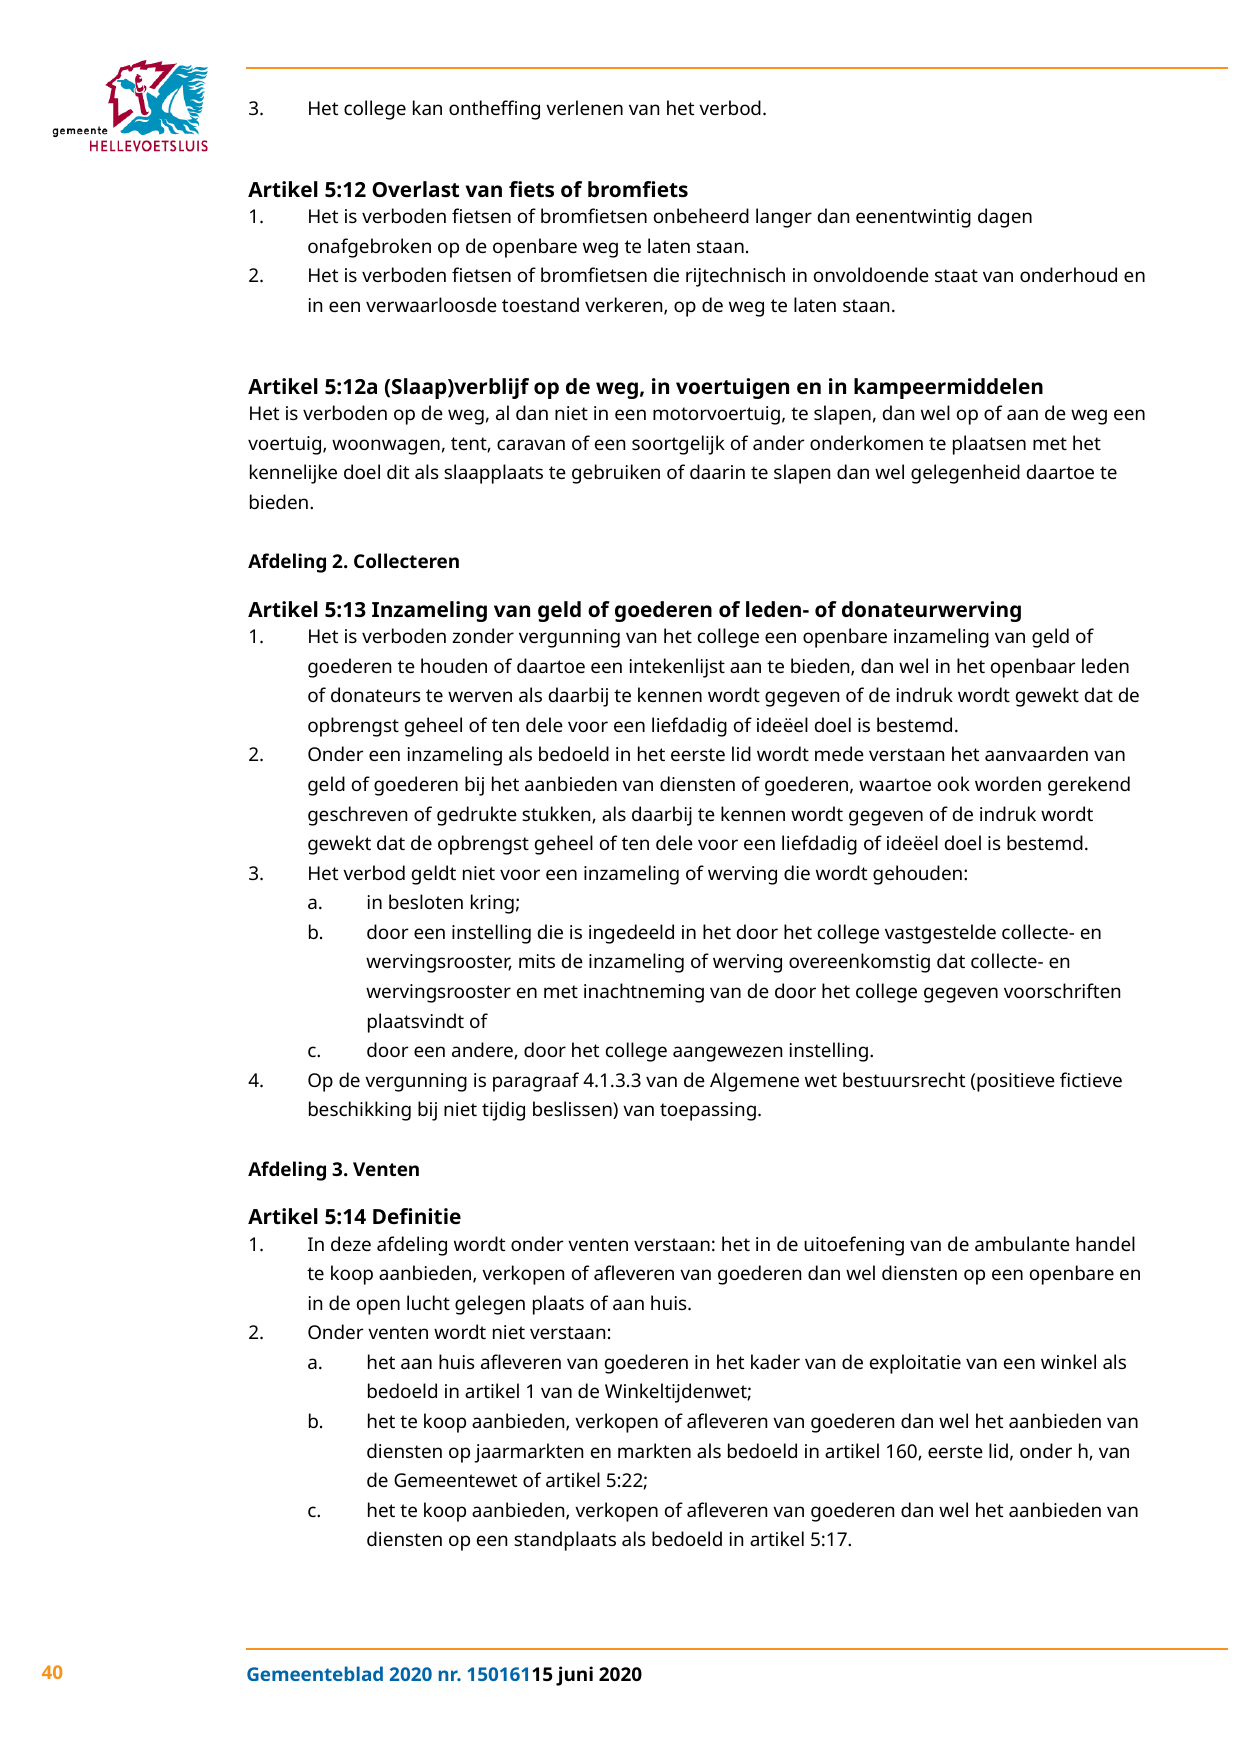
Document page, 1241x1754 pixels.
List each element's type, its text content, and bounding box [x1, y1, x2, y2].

list Het is verboden zonder vergunning van het college een openbare inzameling van geld of goederen te houden of daartoe een intekenlijst aan te bieden, dan wel in het openbaar leden of donateurs te werven als daarbij te kennen wordt gegeven of de indruk wordt gewekt dat de opbrengst geheel of ten dele voor een liefdadig of ideëel doel is bestemd. [248, 623, 1152, 738]
text Afdeling 3. Venten [248, 1156, 1152, 1182]
list Onder venten wordt niet verstaan: [248, 1319, 1152, 1345]
text Afdeling 2. Collecteren [248, 548, 1152, 574]
list door een instelling die is ingedeeld in het door het college vastgestelde collecte- en wervingsrooster, mits de inzameling of werving overeenkomstig dat collecte- en wervingsrooster en met inachtneming van de door het college gegeven voorschriften plaatsvindt of [307, 919, 1152, 1034]
text Artikel 5:14 Definitie [248, 1202, 1152, 1231]
list door een andere, door het college aangewezen instelling. [307, 1037, 1152, 1063]
list Op de vergunning is paragraaf 4.1.3.3 van de Algemene wet bestuursrecht (positieve fictieve beschikking bij niet tijdig beslissen) van toepassing. [248, 1067, 1152, 1122]
list Het college kan ontheffing verlenen van het verbod. [248, 95, 1152, 121]
list In deze afdeling wordt onder venten verstaan: het in de uitoefening van de ambulante handel te koop aanbieden, verkopen of afleveren van goederen dan wel diensten op een openbare en in de open lucht gelegen plaats of aan huis. [248, 1231, 1152, 1316]
list Het is verboden fietsen of bromfietsen onbeheerd langer dan eenentwintig dagen onafgebroken op de openbare weg te laten staan. [248, 203, 1152, 258]
text Het is verboden op de weg, al dan niet in een motorvoertuig, te slapen, dan wel op of aan de weg een voertuig, woonwagen, tent, caravan of een soortgelijk of ander onderkomen te plaatsen met het kennelijke doel dit als slaapplaats te gebruiken of daarin te slapen dan wel gelegenheid daartoe te bieden. [248, 400, 1152, 515]
text Artikel 5:13 Inzameling van geld of goederen of leden- of donateurwerving [248, 595, 1152, 623]
list het te koop aanbieden, verkopen of afleveren van goederen dan wel het aanbieden van diensten op een standplaats als bedoeld in artikel 5:17. [307, 1497, 1152, 1552]
text Artikel 5:12 Overlast van fiets of bromfiets [248, 175, 1152, 203]
list het te koop aanbieden, verkopen of afleveren van goederen dan wel het aanbieden van diensten op jaarmarkten en markten als bedoeld in artikel 160, eerste lid, onder h, van de Gemeentewet of artikel 5:22; [307, 1408, 1152, 1493]
picture [41, 47, 231, 172]
text Artikel 5:12a (Slaap)verblijf op de weg, in voertuigen en in kampeermiddelen [248, 372, 1152, 400]
list in besloten kring; [307, 889, 1152, 915]
list Het verbod geldt niet voor een inzameling of werving die wordt gehouden: [248, 860, 1152, 886]
list Het is verboden fietsen of bromfietsen die rijtechnisch in onvoldoende staat van onderhoud en in een verwaarloosde toestand verkeren, op de weg te laten staan. [248, 262, 1152, 318]
list Onder een inzameling als bedoeld in het eerste lid wordt mede verstaan het aanvaarden van geld of goederen bij het aanbieden van diensten of goederen, waartoe ook worden gerekend geschreven of gedrukte stukken, als daarbij te kennen wordt gegeven of de indruk wordt gewekt dat de opbrengst geheel of ten dele voor een liefdadig of ideëel doel is bestemd. [248, 742, 1152, 856]
list het aan huis afleveren van goederen in het kader van de exploitatie van een winkel als bedoeld in artikel 1 van de Winkeltijdenwet; [307, 1349, 1152, 1404]
